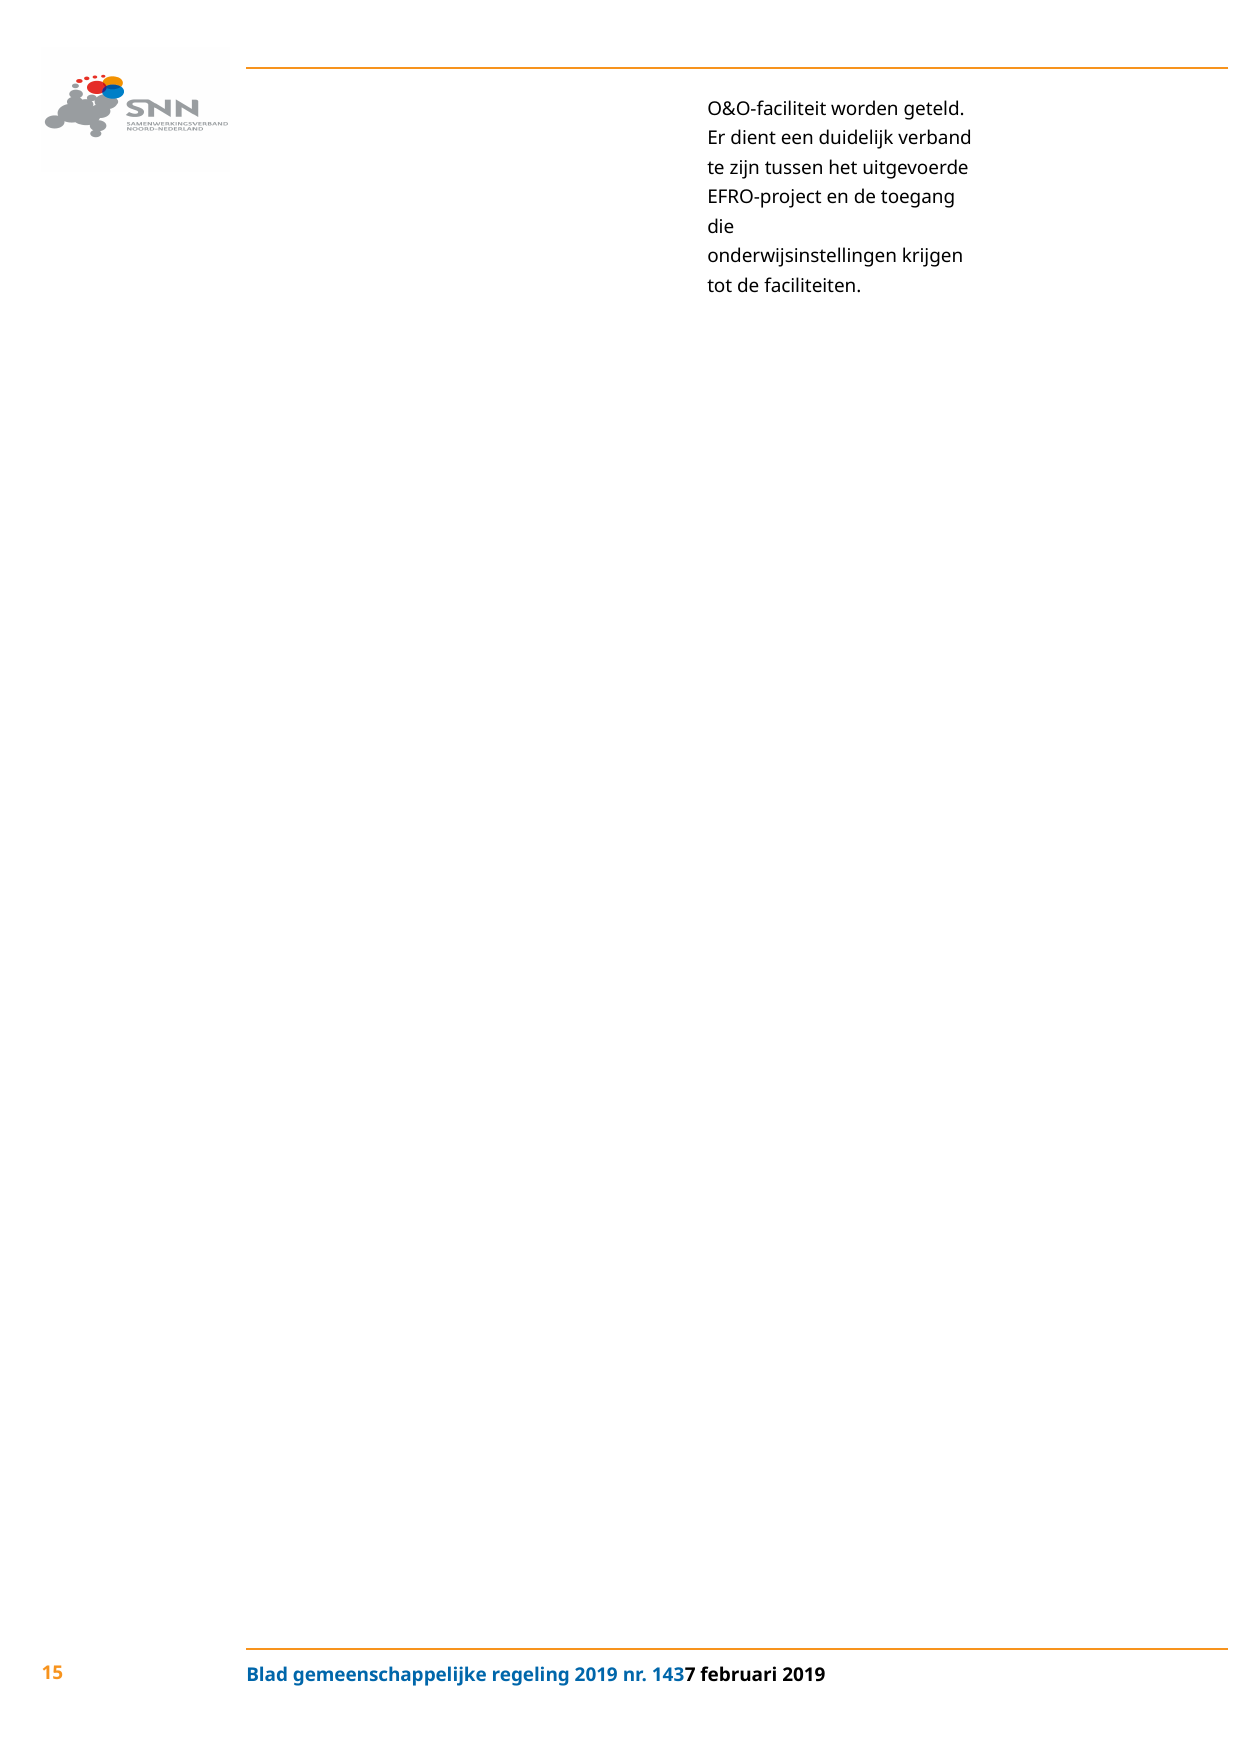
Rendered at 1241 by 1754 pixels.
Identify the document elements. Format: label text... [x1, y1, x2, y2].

table_cell [987, 95, 1152, 298]
table_cell O&O-faciliteit worden geteld. Er dient een duidelijk verband te zijn tussen het uitgevoerde EFRO-project en de toegang die onderwijsinstellingen krijgen tot de faciliteiten. [707, 95, 987, 298]
table_cell [248, 95, 413, 298]
picture [41, 47, 231, 172]
table_cell [413, 95, 707, 298]
